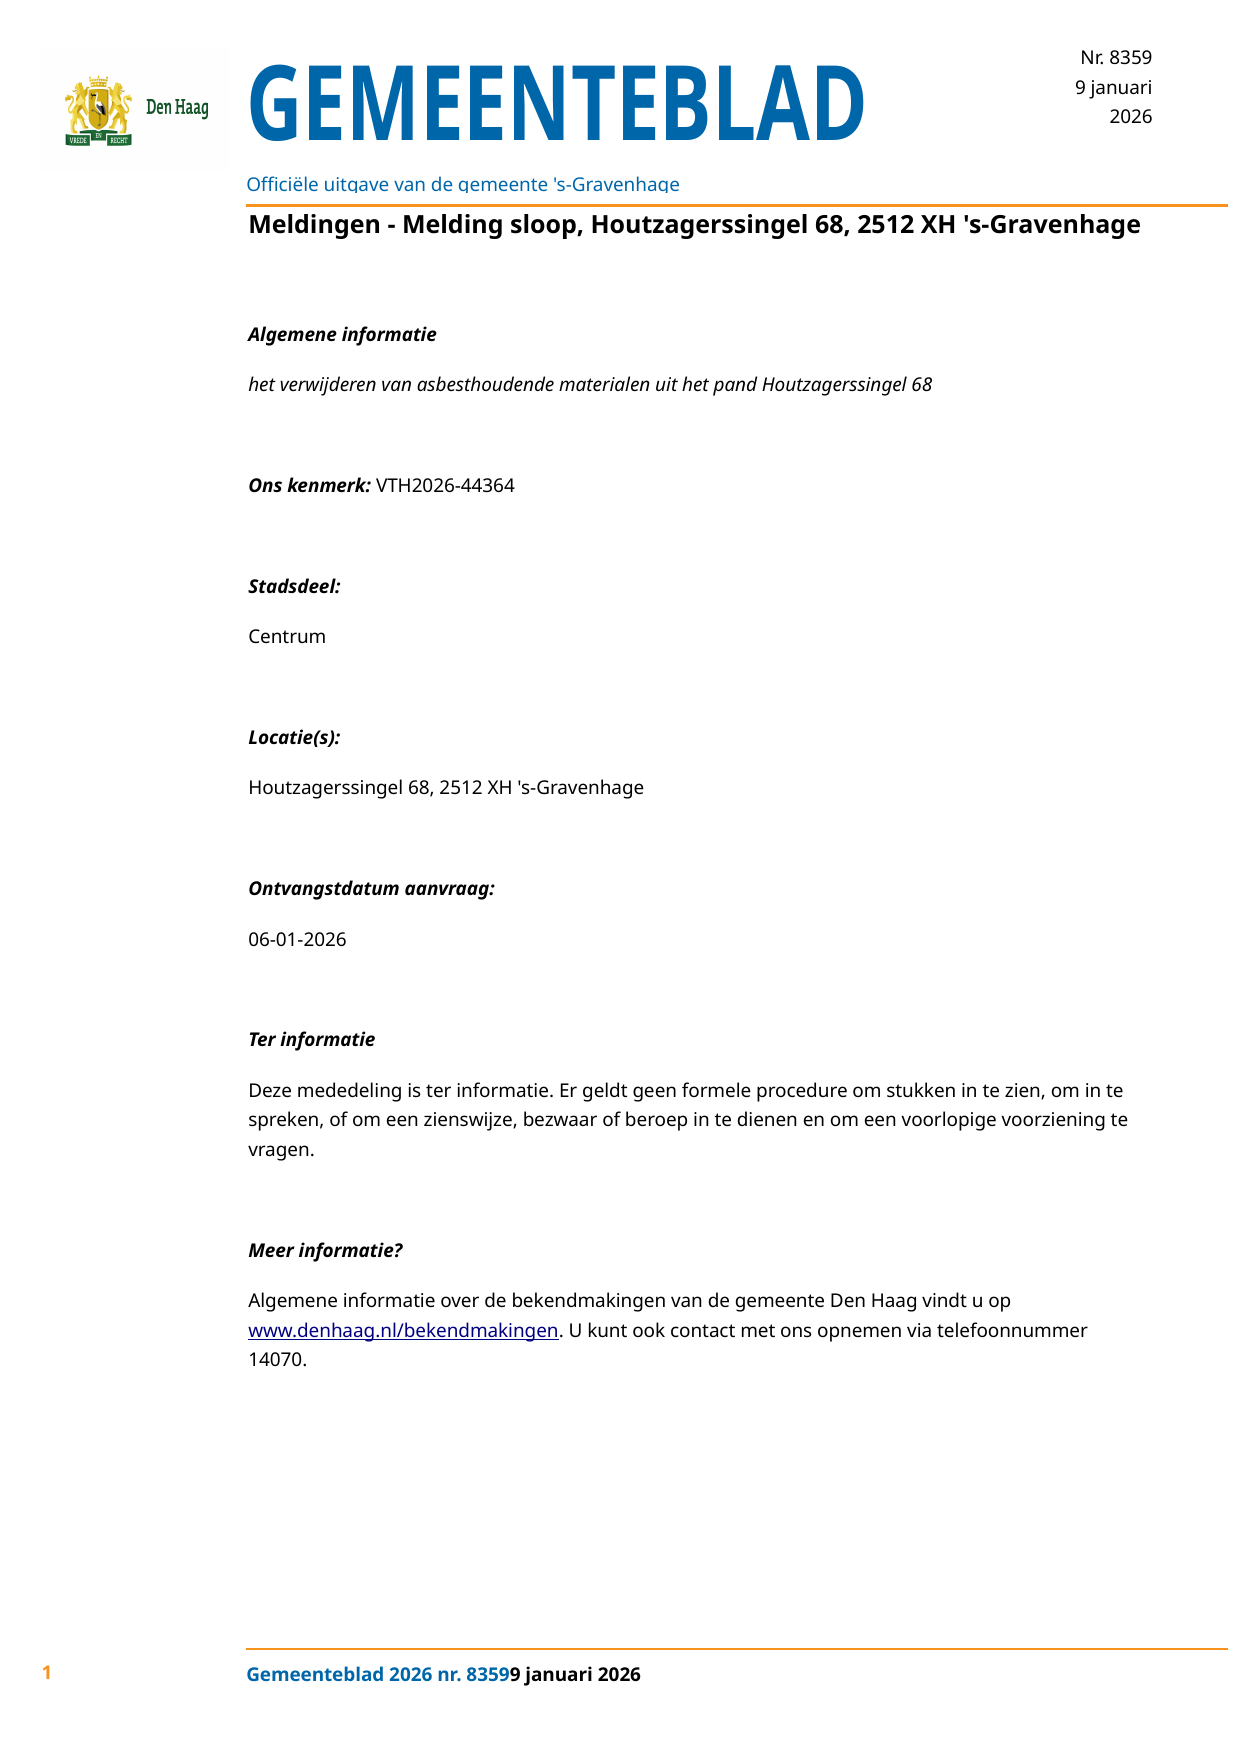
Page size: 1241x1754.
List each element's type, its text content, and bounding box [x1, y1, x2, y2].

text Locatie(s): [248, 724, 1152, 750]
text Centrum [248, 623, 1152, 649]
text Deze mededeling is ter informatie. Er geldt geen formele procedure om stukken in te zien, om in te spreken, of om een zienswijze, bezwaar of beroep in te dienen en om een voorlopige voorziening te vragen. [248, 1077, 1152, 1162]
text 06-01-2026 [248, 926, 1152, 951]
text Algemene informatie over de bekendmakingen van de gemeente Den Haag vindt u op www.denhaag.nl/bekendmakingen. U kunt ook contact met ons opnemen via telefoonnummer 14070. [248, 1287, 1152, 1372]
text Meldingen - Melding sloop, Houtzagerssingel 68, 2512 XH 's-Gravenhage [248, 207, 1152, 241]
text Algemene informatie [248, 321, 1152, 346]
text Stadsdeel: [248, 573, 1152, 598]
text Ter informatie [248, 1027, 1152, 1052]
text het verwijderen van asbesthoudende materialen uit het pand Houtzagerssingel 68 [248, 371, 1152, 397]
picture [41, 47, 231, 172]
text Ontvangstdatum aanvraag: [248, 875, 1152, 901]
text Houtzagerssingel 68, 2512 XH 's-Gravenhage [248, 774, 1152, 800]
text Meer informatie? [248, 1237, 1152, 1263]
text Ons kenmerk: VTH2026-44364 [248, 472, 1152, 498]
